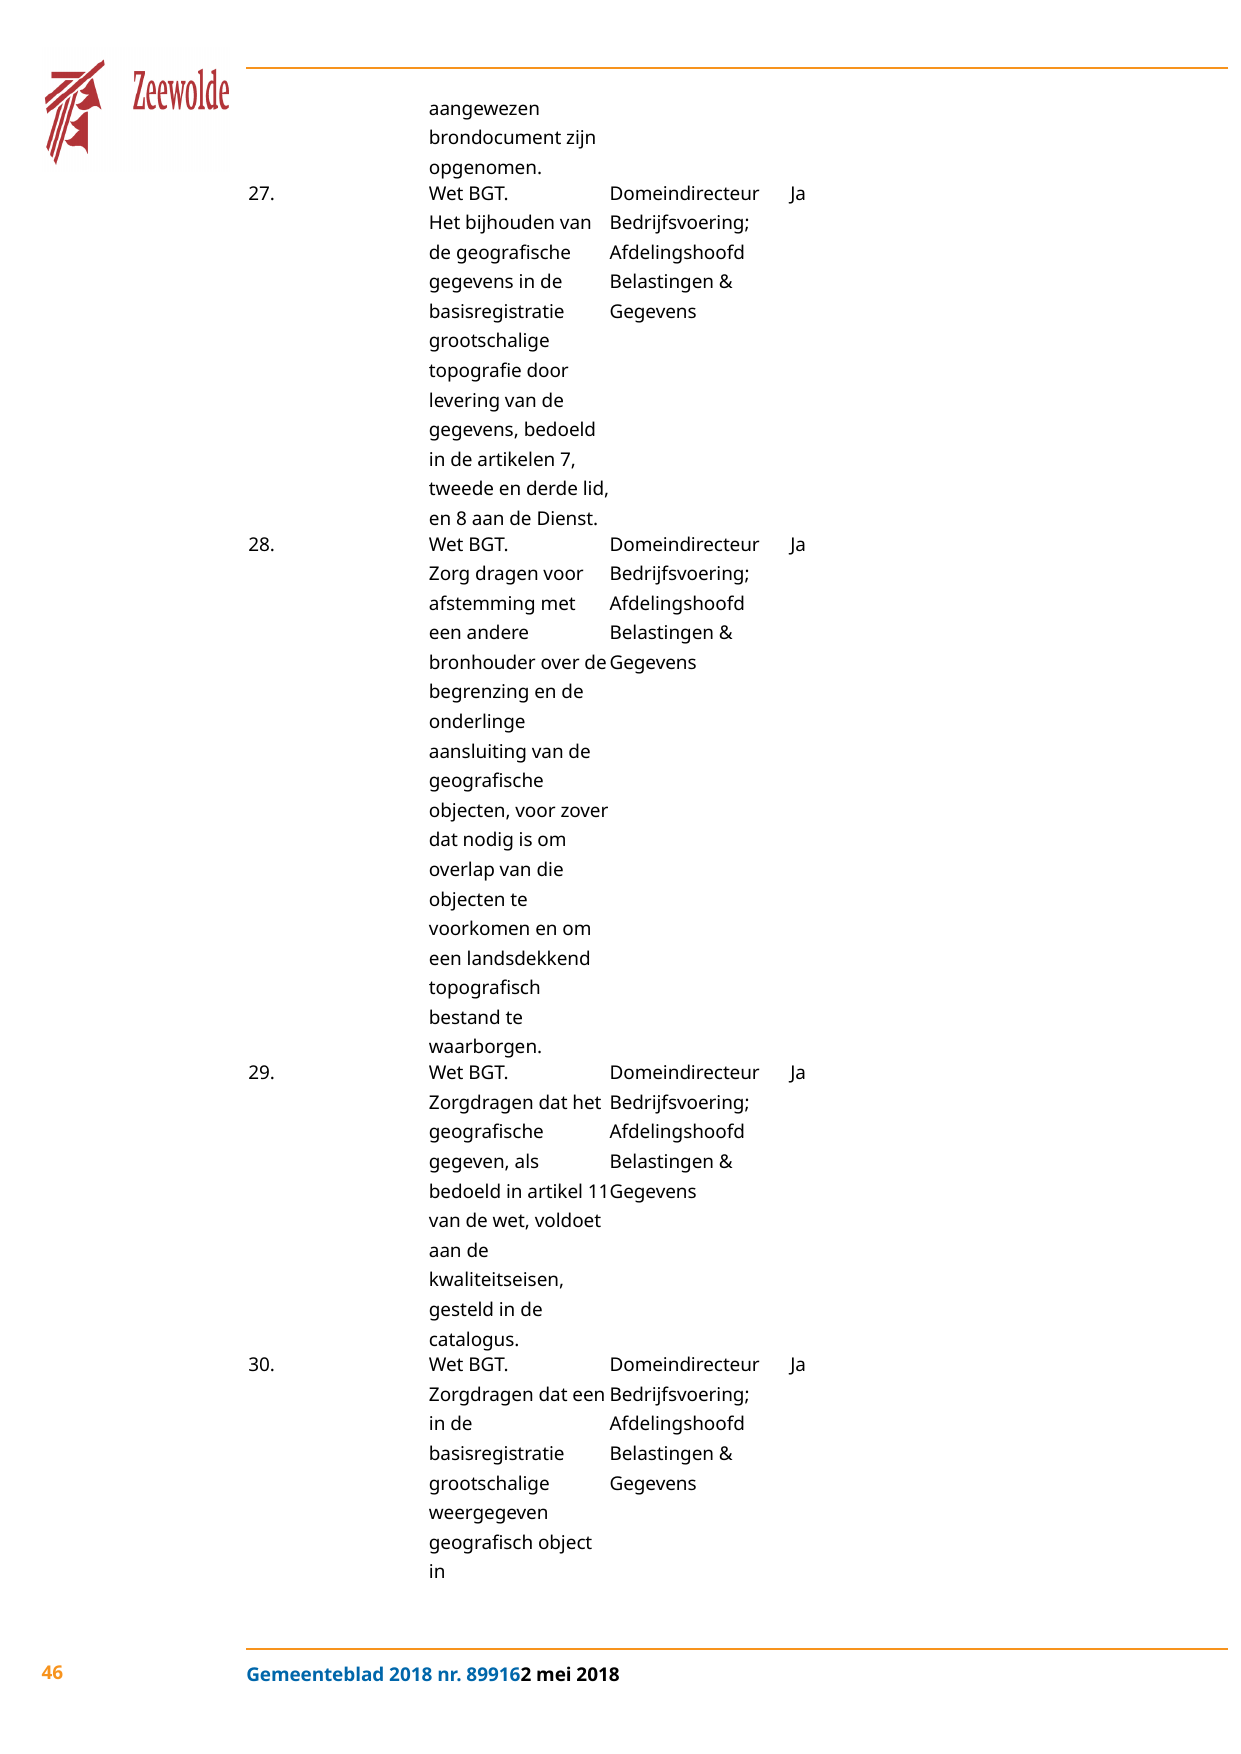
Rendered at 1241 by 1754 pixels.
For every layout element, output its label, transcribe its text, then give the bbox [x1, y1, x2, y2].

table_cell [971, 180, 1152, 531]
table_cell [248, 95, 429, 180]
table_cell Ja [790, 1351, 971, 1584]
table_cell 27. [248, 180, 429, 531]
table_cell 29. [248, 1060, 429, 1351]
table_cell Domeindirecteur Bedrijfsvoering; Afdelingshoofd Belastingen & Gegevens [609, 1060, 790, 1351]
table_cell [971, 531, 1152, 1059]
table_cell Domeindirecteur Bedrijfsvoering; Afdelingshoofd Belastingen & Gegevens [609, 180, 790, 531]
picture [41, 47, 231, 172]
table_cell Wet BGT. Zorg dragen voor afstemming met een andere bronhouder over de begrenzing en de onderlinge aansluiting van de geografische objecten, voor zover dat nodig is om overlap van die objecten te voorkomen en om een landsdekkend topografisch bestand te waarborgen. [429, 531, 609, 1059]
table_cell Domeindirecteur Bedrijfsvoering; Afdelingshoofd Belastingen & Gegevens [609, 1351, 790, 1584]
table_cell Wet BGT. Het bijhouden van de geografische gegevens in de basisregistratie grootschalige topografie door levering van de gegevens, bedoeld in de artikelen 7, tweede en derde lid, en 8 aan de Dienst. [429, 180, 609, 531]
table_cell [971, 1351, 1152, 1584]
table_cell Ja [790, 531, 971, 1059]
table_cell aangewezen brondocument zijn opgenomen. [429, 95, 609, 180]
table_cell 28. [248, 531, 429, 1059]
table_cell Ja [790, 180, 971, 531]
table_cell Ja [790, 1060, 971, 1351]
table_cell [790, 95, 971, 180]
table_cell Wet BGT. Zorgdragen dat het geografische gegeven, als bedoeld in artikel 11 van de wet, voldoet aan de kwaliteitseisen, gesteld in de catalogus. [429, 1060, 609, 1351]
table_cell 30. [248, 1351, 429, 1584]
table_cell [971, 95, 1152, 180]
table_cell Domeindirecteur Bedrijfsvoering; Afdelingshoofd Belastingen & Gegevens [609, 531, 790, 1059]
table_cell [609, 95, 790, 180]
table_cell [971, 1060, 1152, 1351]
table_cell Wet BGT. Zorgdragen dat een in de basisregistratie grootschalige weergegeven geografisch object in [429, 1351, 609, 1584]
